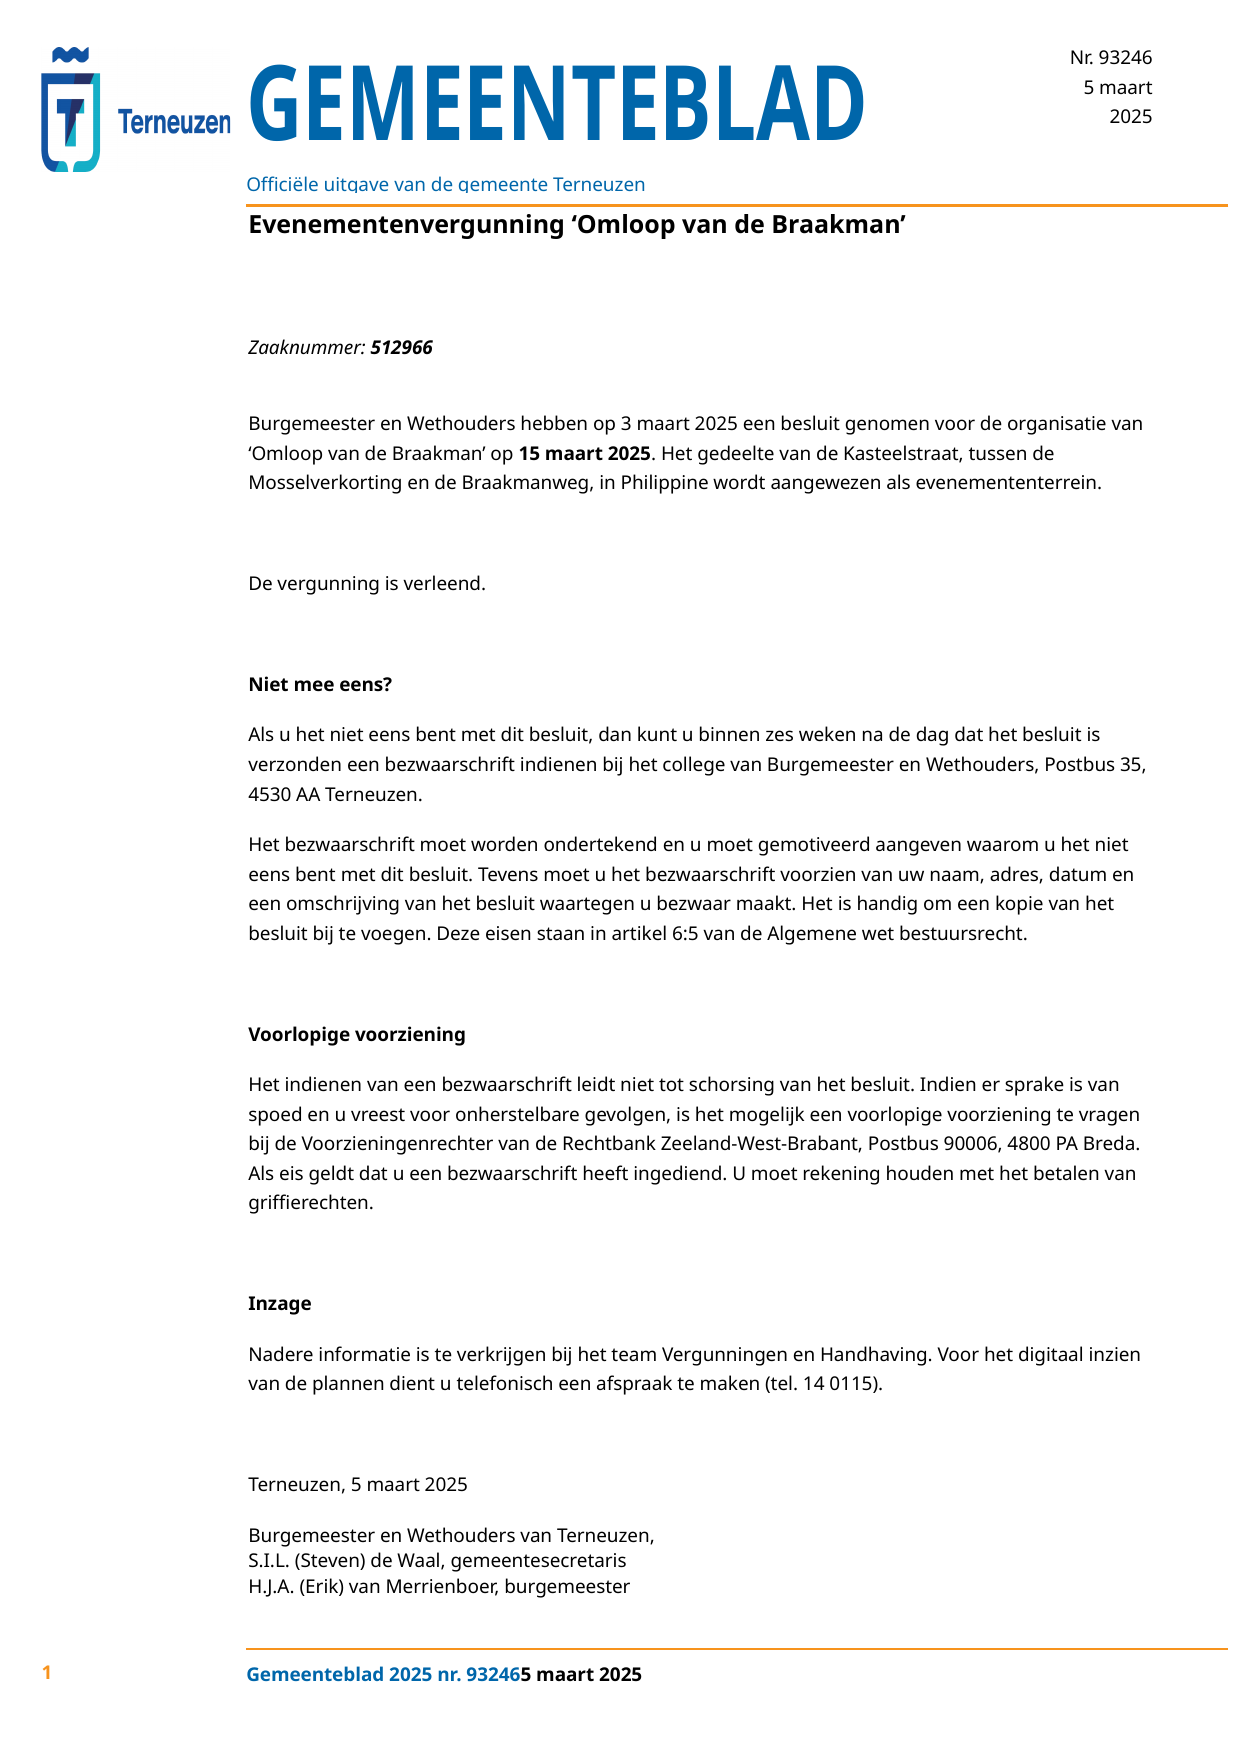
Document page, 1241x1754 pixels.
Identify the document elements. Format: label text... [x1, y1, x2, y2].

text Inzage [248, 1290, 1152, 1316]
text Voorlopige voorziening [248, 1021, 1152, 1047]
table_cell S.I.L. (Steven) de Waal, gemeentesecretaris [248, 1548, 714, 1573]
text Evenementenvergunning ‘Omloop van de Braakman’ [248, 207, 1152, 241]
table_header Burgemeester en Wethouders van Terneuzen, [248, 1522, 1152, 1547]
picture [41, 47, 231, 172]
text Het indienen van een bezwaarschrift leidt niet tot schorsing van het besluit. Indien er sprake is van spoed en u vreest voor onherstelbare gevolgen, is het mogelijk een voorlopige voorziening te vragen bij de Voorzieningenrechter van de Rechtbank Zeeland-West-Brabant, Postbus 90006, 4800 PA Breda. Als eis geldt dat u een bezwaarschrift heeft ingediend. U moet rekening houden met het betalen van griffierechten. [248, 1071, 1152, 1215]
text Als u het niet eens bent met dit besluit, dan kunt u binnen zes weken na de dag dat het besluit is verzonden een bezwaarschrift indienen bij het college van Burgemeester en Wethouders, Postbus 35, 4530 AA Terneuzen. [248, 722, 1152, 807]
table_cell [714, 1548, 1152, 1573]
table_cell H.J.A. (Erik) van Merrienboer, burgemeester [248, 1573, 1152, 1599]
text Terneuzen, 5 maart 2025 [248, 1471, 1152, 1497]
text Burgemeester en Wethouders hebben op 3 maart 2025 een besluit genomen voor de organisatie van ‘Omloop van de Braakman’ op 15 maart 2025. Het gedeelte van de Kasteelstraat, tussen de Mosselverkorting en de Braakmanweg, in Philippine wordt aangewezen als evenemententerrein. [248, 410, 1152, 495]
text Zaaknummer: 512966 [248, 334, 1152, 360]
text Nadere informatie is te verkrijgen bij het team Vergunningen en Handhaving. Voor het digitaal inzien van de plannen dient u telefonisch een afspraak te maken (tel. 14 0115). [248, 1341, 1152, 1396]
text De vergunning is verleend. [248, 570, 1152, 596]
text Niet mee eens? [248, 671, 1152, 697]
text Het bezwaarschrift moet worden ondertekend en u moet gemotiveerd aangeven waarom u het niet eens bent met dit besluit. Tevens moet u het bezwaarschrift voorzien van uw naam, adres, datum en een omschrijving van het besluit waartegen u bezwaar maakt. Het is handig om een kopie van het besluit bij te voegen. Deze eisen staan in artikel 6:5 van de Algemene wet bestuursrecht. [248, 831, 1152, 946]
